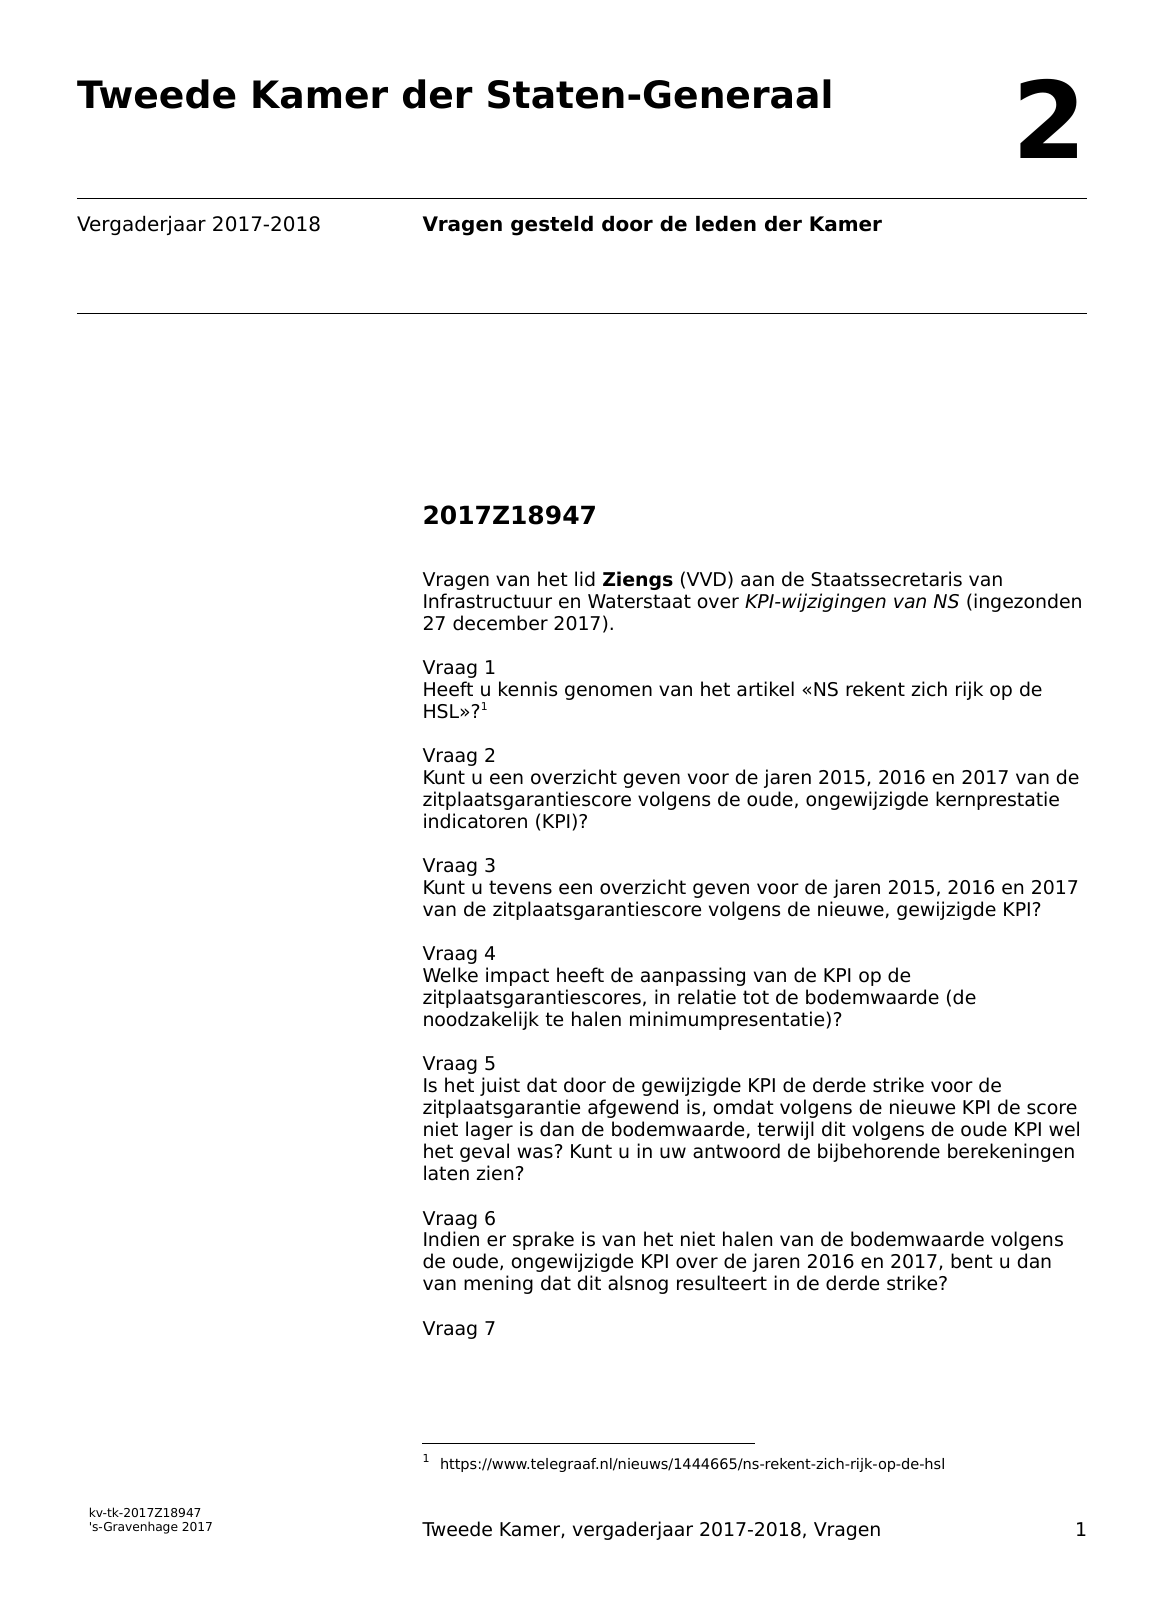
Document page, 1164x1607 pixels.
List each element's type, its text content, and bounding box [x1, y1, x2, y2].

table_header Tweede Kamer der Staten-Generaal [77, 59, 886, 198]
text Vraag 7 [422, 1317, 1087, 1339]
text Vraag 3 [422, 855, 1087, 877]
text https://www.telegraaf.nl/nieuws/1444665/ns-rekent-zich-rijk-op-de-hsl [422, 1452, 1087, 1474]
text Vraag 6 [422, 1207, 1087, 1229]
table_cell Vergaderjaar 2017-2018 [77, 199, 422, 313]
text Kunt u tevens een overzicht geven voor de jaren 2015, 2016 en 2017 van de zitplaatsgarantiescore volgens de nieuwe, gewijzigde KPI? [422, 877, 1087, 921]
text 's-Gravenhage 2017 [88, 1520, 323, 1534]
text 2017Z18947 [422, 501, 1087, 531]
text Is het juist dat door de gewijzigde KPI de derde strike voor de zitplaatsgarantie afgewend is, omdat volgens de nieuwe KPI de score niet lager is dan de bodemwaarde, terwijl dit volgens de oude KPI wel het geval was? Kunt u in uw antwoord de bijbehorende berekeningen laten zien? [422, 1075, 1087, 1185]
text Heeft u kennis genomen van het artikel «NS rekent zich rijk op de HSL»? [422, 679, 1087, 723]
table_cell Vragen gesteld door de leden der Kamer [422, 199, 1087, 313]
text Kunt u een overzicht geven voor de jaren 2015, 2016 en 2017 van de zitplaatsgarantiescore volgens de oude, ongewijzigde kernprestatie indicatoren (KPI)? [422, 767, 1087, 833]
text kv-tk-2017Z18947 [88, 1506, 323, 1520]
text Vraag 4 [422, 943, 1087, 965]
text Vraag 1 [422, 657, 1087, 679]
text Welke impact heeft de aanpassing van de KPI op de zitplaatsgarantiescores, in relatie tot de bodemwaarde (de noodzakelijk te halen minimumpresentatie)? [422, 965, 1087, 1031]
text Indien er sprake is van het niet halen van de bodemwaarde volgens de oude, ongewijzigde KPI over de jaren 2016 en 2017, bent u dan van mening dat dit alsnog resulteert in de derde strike? [422, 1229, 1087, 1295]
text Vraag 5 [422, 1053, 1087, 1075]
table_header 2 [886, 59, 1087, 198]
text Vraag 2 [422, 745, 1087, 767]
text Vragen van het lid Ziengs (VVD) aan de Staatssecretaris van Infrastructuur en Waterstaat over KPI-wijzigingen van NS (ingezonden 27 december 2017). [422, 569, 1087, 635]
